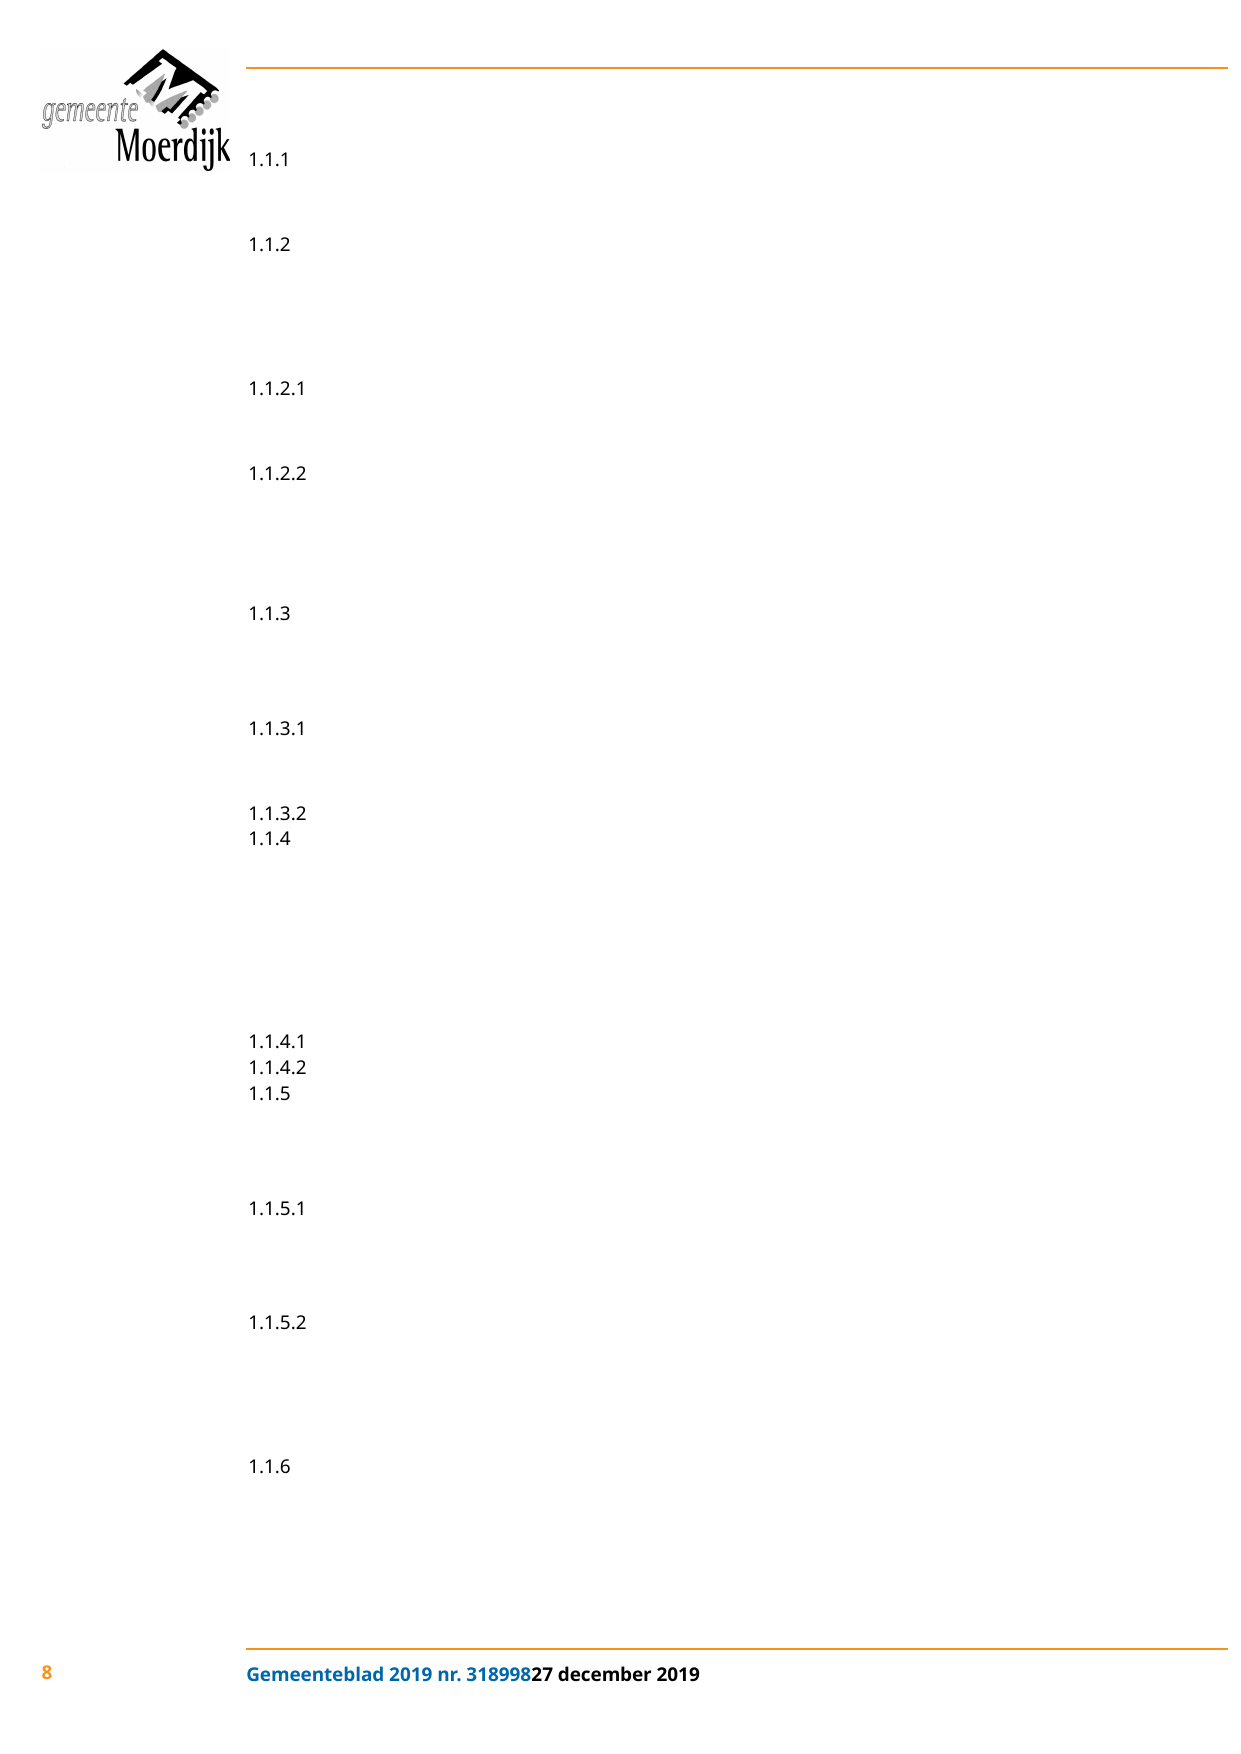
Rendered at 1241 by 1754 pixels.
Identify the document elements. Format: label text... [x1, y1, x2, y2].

table_cell 1.1.2.1 [248, 375, 338, 460]
table_cell 1.1.5.1 [248, 1195, 338, 1309]
table_cell [248, 1568, 338, 1612]
table_cell 1.1.4.1 [248, 1029, 338, 1054]
table_cell 1.1.3 [248, 600, 338, 715]
table_cell 1.1.5.2 [248, 1309, 338, 1453]
table_header [248, 121, 338, 146]
table_cell [248, 486, 338, 600]
table_cell 1.1.2 [248, 231, 338, 375]
table_cell 1.1.2.2 [248, 460, 338, 486]
table_cell 1.1.3.2 [248, 800, 338, 826]
table_cell [248, 95, 338, 121]
table_cell 1.1.5 [248, 1080, 338, 1195]
table_cell 1.1.6 [248, 1453, 338, 1568]
table_cell 1.1.3.1 [248, 715, 338, 800]
table_cell 1.1.4.2 [248, 1055, 338, 1080]
table_cell 1.1.4 [248, 826, 338, 1029]
picture [41, 47, 231, 172]
table_cell 1.1.1 [248, 146, 338, 231]
